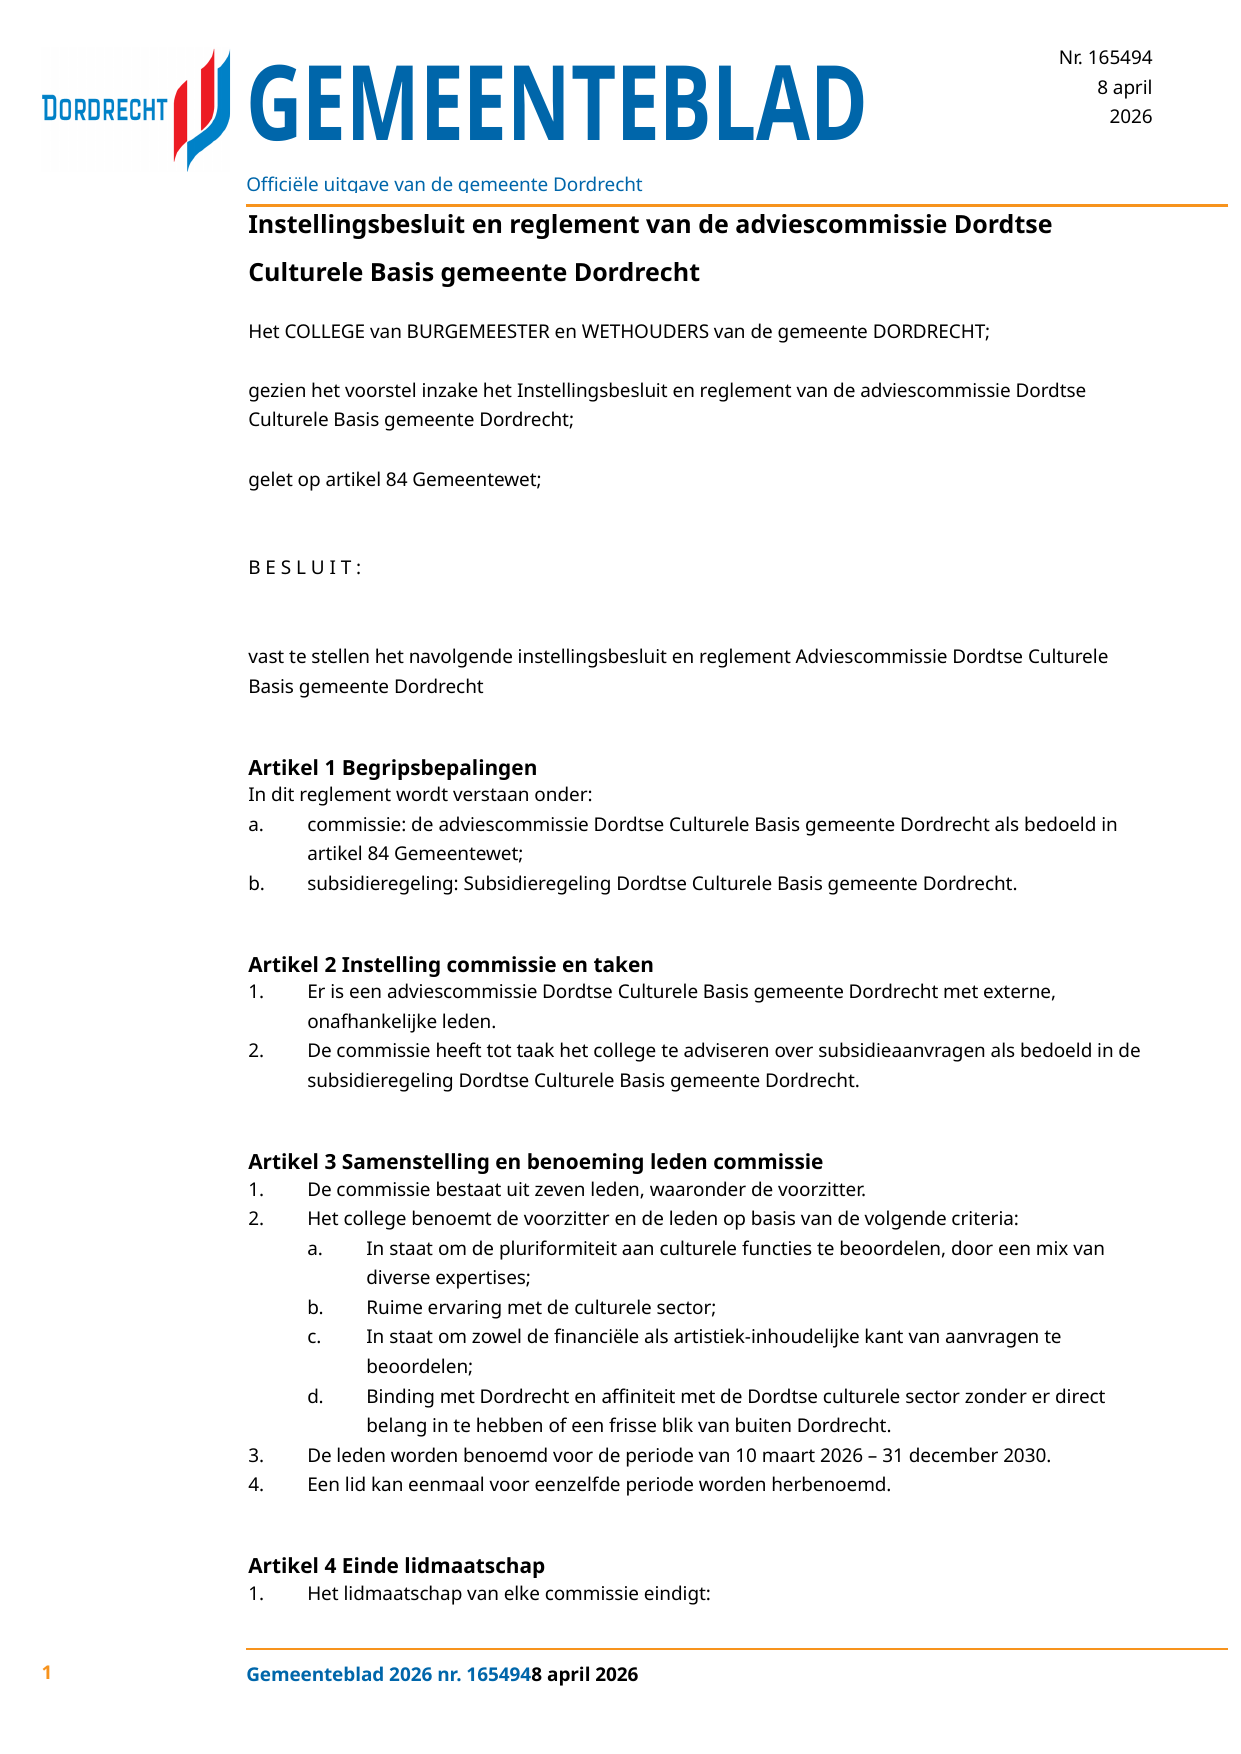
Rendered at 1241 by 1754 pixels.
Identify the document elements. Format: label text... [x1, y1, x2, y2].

list Het lidmaatschap van elke commissie eindigt: [248, 1580, 1152, 1606]
text Artikel 1 Begripsbepalingen [248, 753, 1152, 781]
list Ruime ervaring met de culturele sector; [307, 1294, 1152, 1320]
text gezien het voorstel inzake het Instellingsbesluit en reglement van de adviescommissie Dordtse Culturele Basis gemeente Dordrecht; [248, 377, 1152, 432]
list subsidieregeling: Subsidieregeling Dordtse Culturele Basis gemeente Dordrecht. [248, 870, 1152, 896]
list commissie: de adviescommissie Dordtse Culturele Basis gemeente Dordrecht als bedoeld in artikel 84 Gemeentewet; [248, 811, 1152, 866]
text Artikel 2 Instelling commissie en taken [248, 950, 1152, 978]
list Het college benoemt de voorzitter en de leden op basis van de volgende criteria: [248, 1205, 1152, 1231]
list Binding met Dordrecht en affiniteit met de Dordtse culturele sector zonder er direct belang in te hebben of een frisse blik van buiten Dordrecht. [307, 1383, 1152, 1438]
text In dit reglement wordt verstaan onder: [248, 781, 1152, 807]
text Artikel 4 Einde lidmaatschap [248, 1552, 1152, 1580]
list In staat om zowel de financiële als artistiek-inhoudelijke kant van aanvragen te beoordelen; [307, 1324, 1152, 1379]
list In staat om de pluriformiteit aan culturele functies te beoordelen, door een mix van diverse expertises; [307, 1235, 1152, 1290]
list De commissie heeft tot taak het college te adviseren over subsidieaanvragen als bedoeld in de subsidieregeling Dordtse Culturele Basis gemeente Dordrecht. [248, 1038, 1152, 1093]
list De leden worden benoemd voor de periode van 10 maart 2026 – 31 december 2030. [248, 1442, 1152, 1468]
text B E S L U I T : [248, 554, 1152, 580]
text vast te stellen het navolgende instellingsbesluit en reglement Adviescommissie Dordtse Culturele Basis gemeente Dordrecht [248, 643, 1152, 699]
picture [41, 47, 231, 172]
text Artikel 3 Samenstelling en benoeming leden commissie [248, 1147, 1152, 1176]
list De commissie bestaat uit zeven leden, waaronder de voorzitter. [248, 1176, 1152, 1201]
list Een lid kan eenmaal voor eenzelfde periode worden herbenoemd. [248, 1472, 1152, 1497]
text Het COLLEGE van BURGEMEESTER en WETHOUDERS van de gemeente DORDRECHT; [248, 318, 1152, 344]
list Er is een adviescommissie Dordtse Culturele Basis gemeente Dordrecht met externe, onafhankelijke leden. [248, 978, 1152, 1034]
text gelet op artikel 84 Gemeentewet; [248, 466, 1152, 492]
text Instellingsbesluit en reglement van de adviescommissie Dordtse Culturele Basis gemeente Dordrecht [248, 207, 1152, 288]
